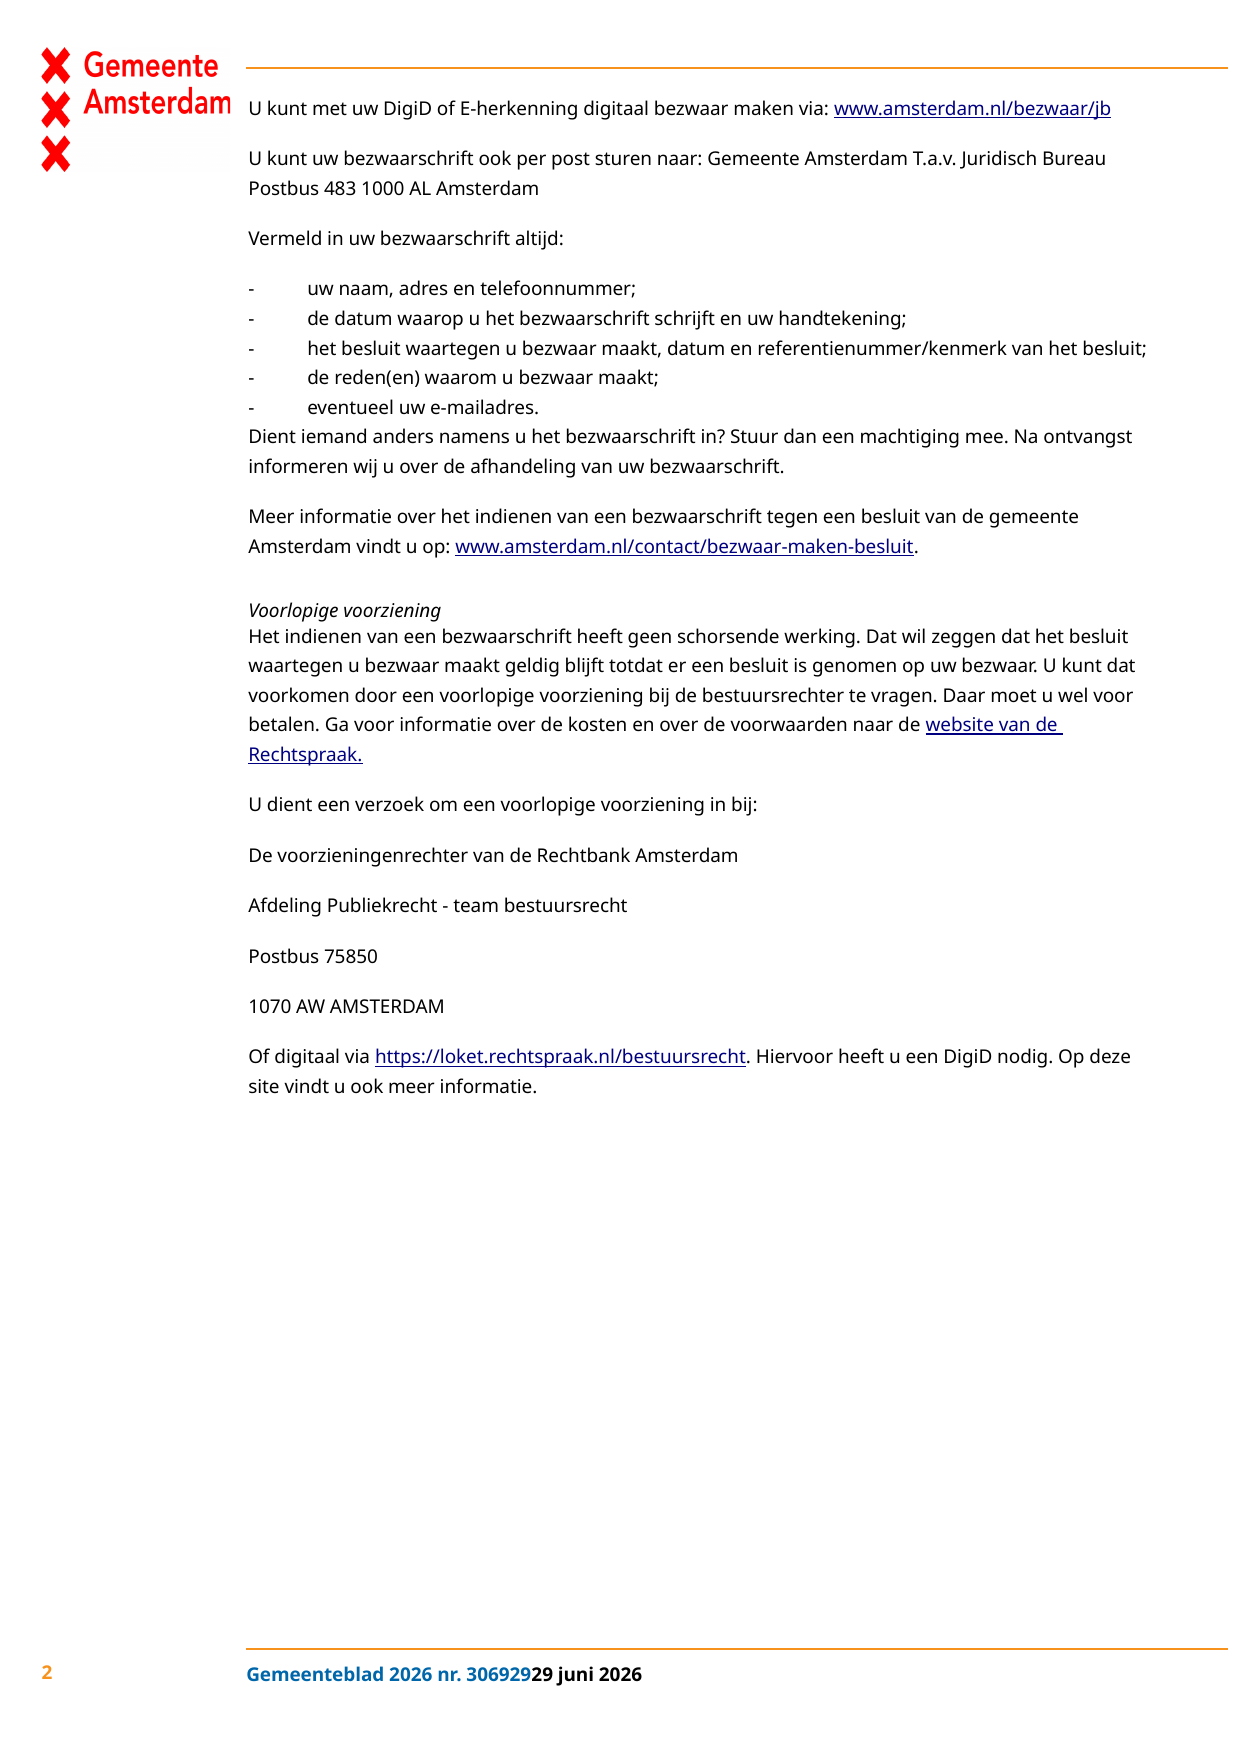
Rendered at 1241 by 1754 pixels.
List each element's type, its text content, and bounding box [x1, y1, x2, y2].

text Dient iemand anders namens u het bezwaarschrift in? Stuur dan een machtiging mee. Na ontvangst informeren wij u over de afhandeling van uw bezwaarschrift. [248, 423, 1152, 479]
list eventueel uw e-mailadres. [248, 394, 1152, 420]
list het besluit waartegen u bezwaar maakt, datum en referentienummer/kenmerk van het besluit; [248, 335, 1152, 361]
text U kunt met uw DigiD of E-herkenning digitaal bezwaar maken via: www.amsterdam.nl/bezwaar/jb [248, 95, 1152, 121]
text U kunt uw bezwaarschrift ook per post sturen naar: Gemeente Amsterdam T.a.v. Juridisch Bureau Postbus 483 1000 AL Amsterdam [248, 145, 1152, 201]
list de datum waarop u het bezwaarschrift schrijft en uw handtekening; [248, 305, 1152, 331]
text 1070 AW AMSTERDAM [248, 993, 1152, 1019]
text De voorzieningenrechter van de Rechtbank Amsterdam [248, 842, 1152, 868]
list de reden(en) waarom u bezwaar maakt; [248, 364, 1152, 390]
text U dient een verzoek om een voorlopige voorziening in bij: [248, 792, 1152, 817]
picture [41, 47, 231, 172]
text Of digitaal via https://loket.rechtspraak.nl/bestuursrecht. Hiervoor heeft u een DigiD nodig. Op deze site vindt u ook meer informatie. [248, 1044, 1152, 1099]
list uw naam, adres en telefoonnummer; [248, 276, 1152, 301]
text Voorlopige voorziening [248, 597, 1152, 623]
text Afdeling Publiekrecht - team bestuursrecht [248, 892, 1152, 918]
text Meer informatie over het indienen van een bezwaarschrift tegen een besluit van de gemeente Amsterdam vindt u op: www.amsterdam.nl/contact/bezwaar-maken-besluit. [248, 503, 1152, 559]
text Postbus 75850 [248, 943, 1152, 968]
text Vermeld in uw bezwaarschrift altijd: [248, 225, 1152, 251]
text Het indienen van een bezwaarschrift heeft geen schorsende werking. Dat wil zeggen dat het besluit waartegen u bezwaar maakt geldig blijft totdat er een besluit is genomen op uw bezwaar. U kunt dat voorkomen door een voorlopige voorziening bij de bestuursrechter te vragen. Daar moet u wel voor betalen. Ga voor informatie over de kosten en over de voorwaarden naar de website van de Rechtspraak. [248, 623, 1152, 767]
